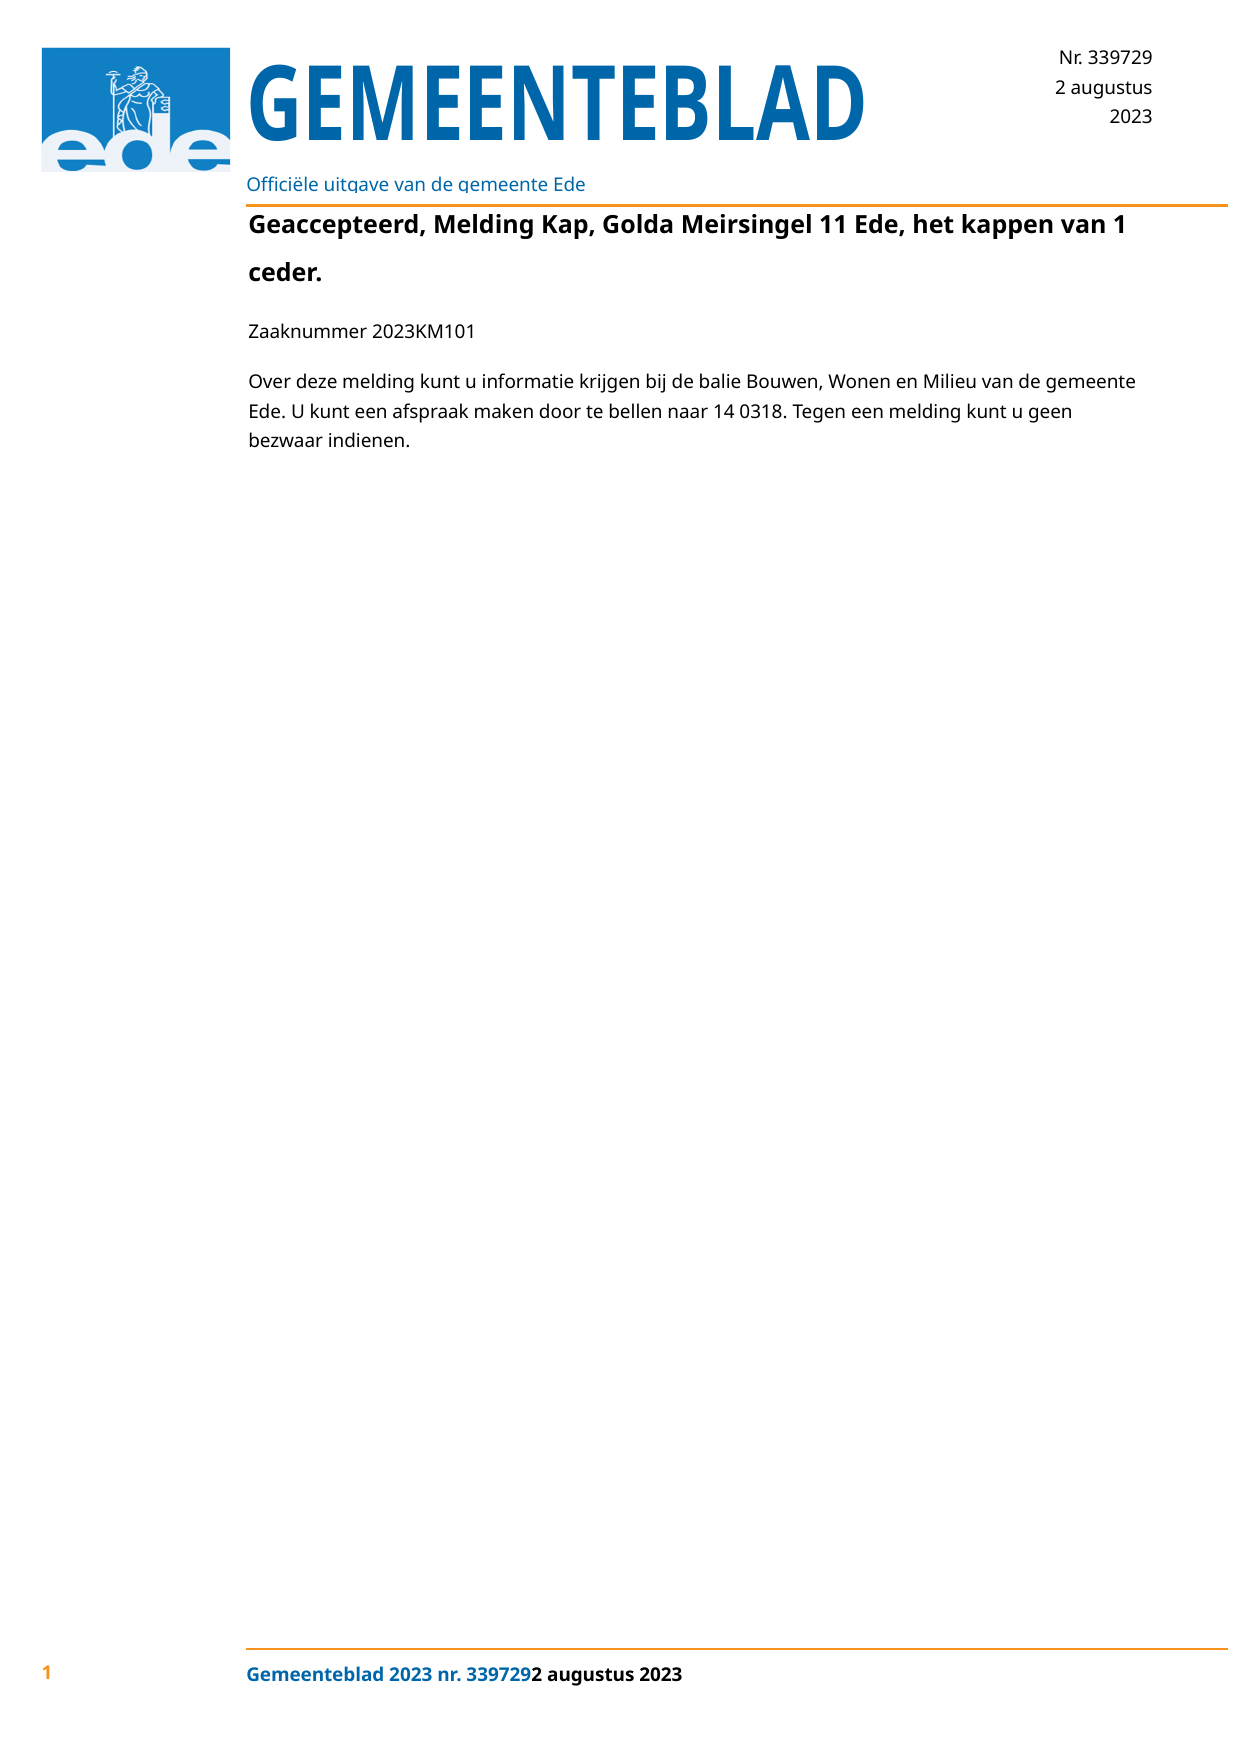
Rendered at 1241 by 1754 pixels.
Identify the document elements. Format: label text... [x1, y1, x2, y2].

text Geaccepteerd, Melding Kap, Golda Meirsingel 11 Ede, het kappen van 1 ceder. [248, 207, 1152, 288]
text Zaaknummer 2023KM101 [248, 318, 1152, 344]
picture [41, 47, 231, 172]
text Over deze melding kunt u informatie krijgen bij de balie Bouwen, Wonen en Milieu van de gemeente Ede. U kunt een afspraak maken door te bellen naar 14 0318. Tegen een melding kunt u geen bezwaar indienen. [248, 368, 1152, 453]
